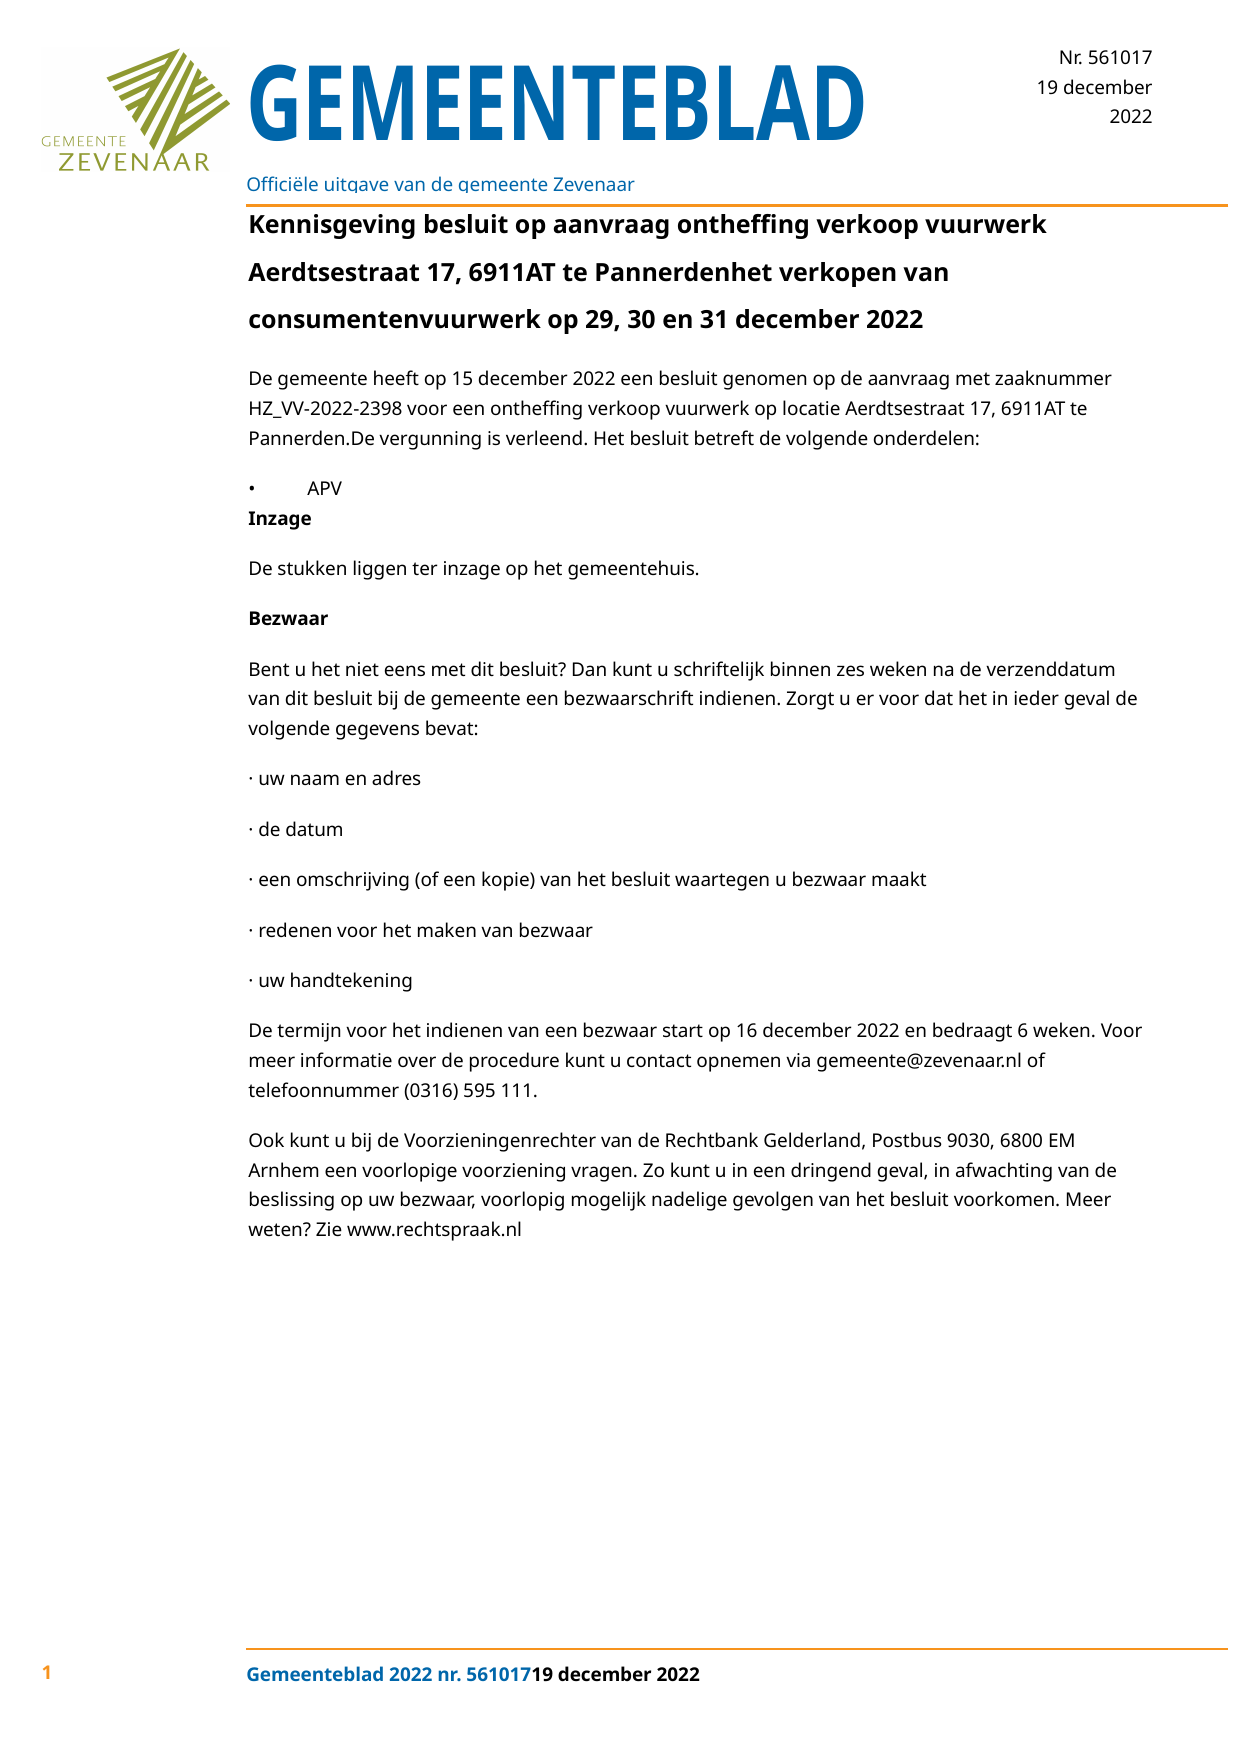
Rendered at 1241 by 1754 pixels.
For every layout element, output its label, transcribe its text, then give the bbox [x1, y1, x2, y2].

text Inzage [248, 505, 1152, 530]
text Kennisgeving besluit op aanvraag ontheffing verkoop vuurwerk Aerdtsestraat 17, 6911AT te Pannerdenhet verkopen van consumentenvuurwerk op 29, 30 en 31 december 2022 [248, 207, 1152, 336]
text De termijn voor het indienen van een bezwaar start op 16 december 2022 en bedraagt 6 weken. Voor meer informatie over de procedure kunt u contact opnemen via gemeente@zevenaar.nl of telefoonnummer (0316) 595 111. [248, 1018, 1152, 1102]
text Bent u het niet eens met dit besluit? Dan kunt u schriftelijk binnen zes weken na de verzenddatum van dit besluit bij de gemeente een bezwaarschrift indienen. Zorgt u er voor dat het in ieder geval de volgende gegevens bevat: [248, 656, 1152, 741]
text De gemeente heeft op 15 december 2022 een besluit genomen op de aanvraag met zaaknummer HZ_VV-2022-2398 voor een ontheffing verkoop vuurwerk op locatie Aerdtsestraat 17, 6911AT te Pannerden.De vergunning is verleend. Het besluit betreft de volgende onderdelen: [248, 366, 1152, 450]
list APV [248, 475, 1152, 501]
text · redenen voor het maken van bezwaar [248, 917, 1152, 942]
text De stukken liggen ter inzage op het gemeentehuis. [248, 555, 1152, 581]
text · uw handtekening [248, 967, 1152, 993]
text Ook kunt u bij de Voorzieningenrechter van de Rechtbank Gelderland, Postbus 9030, 6800 EM Arnhem een voorlopige voorziening vragen. Zo kunt u in een dringend geval, in afwachting van de beslissing op uw bezwaar, voorlopig mogelijk nadelige gevolgen van het besluit voorkomen. Meer weten? Zie www.rechtspraak.nl [248, 1127, 1152, 1242]
text · uw naam en adres [248, 766, 1152, 791]
text Bezwaar [248, 606, 1152, 631]
text · een omschrijving (of een kopie) van het besluit waartegen u bezwaar maakt [248, 866, 1152, 892]
picture [41, 47, 231, 172]
text · de datum [248, 816, 1152, 842]
